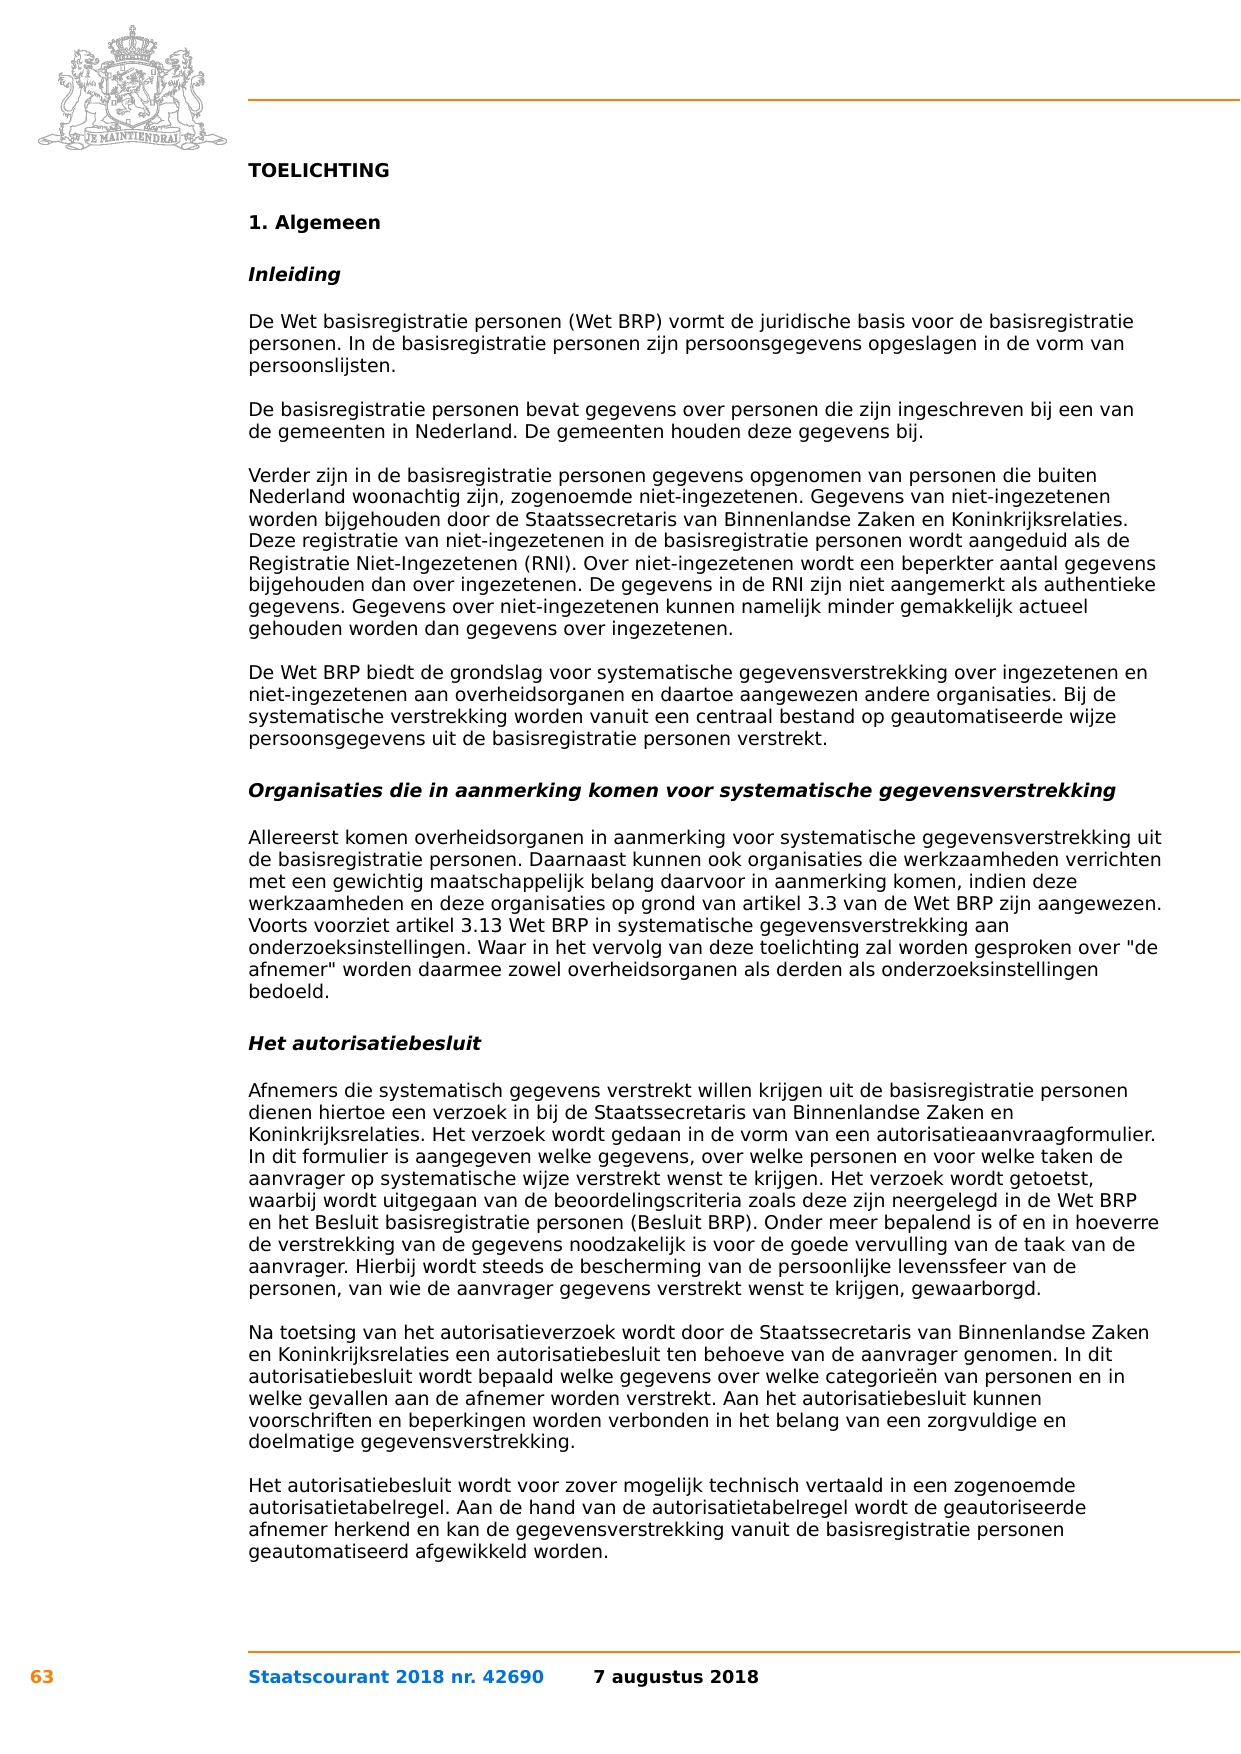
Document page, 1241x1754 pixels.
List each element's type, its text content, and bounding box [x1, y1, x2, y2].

text De Wet BRP biedt de grondslag voor systematische gegevensverstrekking over ingezetenen en niet-ingezetenen aan overheidsorganen en daartoe aangewezen andere organisaties. Bij de systematische verstrekking worden vanuit een centraal bestand op geautomatiseerde wijze persoonsgegevens uit de basisregistratie personen verstrekt. [248, 662, 1163, 750]
subtitle 1. Algemeen [248, 212, 1163, 234]
text Verder zijn in de basisregistratie personen gegevens opgenomen van personen die buiten Nederland woonachtig zijn, zogenoemde niet-ingezetenen. Gegevens van niet-ingezetenen worden bijgehouden door de Staatssecretaris van Binnenlandse Zaken en Koninkrijksrelaties. Deze registratie van niet-ingezetenen in de basisregistratie personen wordt aangeduid als de Registratie Niet-Ingezetenen (RNI). Over niet-ingezetenen wordt een beperkter aantal gegevens bijgehouden dan over ingezetenen. De gegevens in de RNI zijn niet aangemerkt als authentieke gegevens. Gegevens over niet-ingezetenen kunnen namelijk minder gemakkelijk actueel gehouden worden dan gegevens over ingezetenen. [248, 464, 1163, 640]
text De Wet basisregistratie personen (Wet BRP) vormt de juridische basis voor de basisregistratie personen. In de basisregistratie personen zijn persoonsgegevens opgeslagen in de vorm van persoonslijsten. [248, 311, 1163, 377]
text Het autorisatiebesluit wordt voor zover mogelijk technisch vertaald in een zogenoemde autorisatietabelregel. Aan de hand van de autorisatietabelregel wordt de geautoriseerde afnemer herkend en kan de gegevensverstrekking vanuit de basisregistratie personen geautomatiseerd afgewikkeld worden. [248, 1475, 1163, 1563]
subtitle Inleiding [248, 264, 1163, 286]
subtitle Het autorisatiebesluit [248, 1033, 1163, 1055]
text Na toetsing van het autorisatieverzoek wordt door de Staatssecretaris van Binnenlandse Zaken en Koninkrijksrelaties een autorisatiebesluit ten behoeve van de aanvrager genomen. In dit autorisatiebesluit wordt bepaald welke gegevens over welke categorieën van personen en in welke gevallen aan de afnemer worden verstrekt. Aan het autorisatiebesluit kunnen voorschriften en beperkingen worden verbonden in het belang van een zorgvuldige en doelmatige gegevensverstrekking. [248, 1322, 1163, 1453]
subtitle TOELICHTING [248, 160, 1163, 182]
picture [38, 25, 227, 150]
text De basisregistratie personen bevat gegevens over personen die zijn ingeschreven bij een van de gemeenten in Nederland. De gemeenten houden deze gegevens bij. [248, 399, 1163, 443]
text Allereerst komen overheidsorganen in aanmerking voor systematische gegevensverstrekking uit de basisregistratie personen. Daarnaast kunnen ook organisaties die werkzaamheden verrichten met een gewichtig maatschappelijk belang daarvoor in aanmerking komen, indien deze werkzaamheden en deze organisaties op grond van artikel 3.3 van de Wet BRP zijn aangewezen. Voorts voorziet artikel 3.13 Wet BRP in systematische gegevensverstrekking aan onderzoeksinstellingen. Waar in het vervolg van deze toelichting zal worden gesproken over "de afnemer" worden daarmee zowel overheidsorganen als derden als onderzoeksinstellingen bedoeld. [248, 827, 1163, 1003]
subtitle Organisaties die in aanmerking komen voor systematische gegevensverstrekking [248, 780, 1163, 802]
text Afnemers die systematisch gegevens verstrekt willen krijgen uit de basisregistratie personen dienen hiertoe een verzoek in bij de Staatssecretaris van Binnenlandse Zaken en Koninkrijksrelaties. Het verzoek wordt gedaan in de vorm van een autorisatieaanvraagformulier. In dit formulier is aangegeven welke gegevens, over welke personen en voor welke taken de aanvrager op systematische wijze verstrekt wenst te krijgen. Het verzoek wordt getoetst, waarbij wordt uitgegaan van de beoordelingscriteria zoals deze zijn neergelegd in de Wet BRP en het Besluit basisregistratie personen (Besluit BRP). Onder meer bepalend is of en in hoeverre de verstrekking van de gegevens noodzakelijk is voor de goede vervulling van de taak van de aanvrager. Hierbij wordt steeds de bescherming van de persoonlijke levenssfeer van de personen, van wie de aanvrager gegevens verstrekt wenst te krijgen, gewaarborgd. [248, 1080, 1163, 1300]
